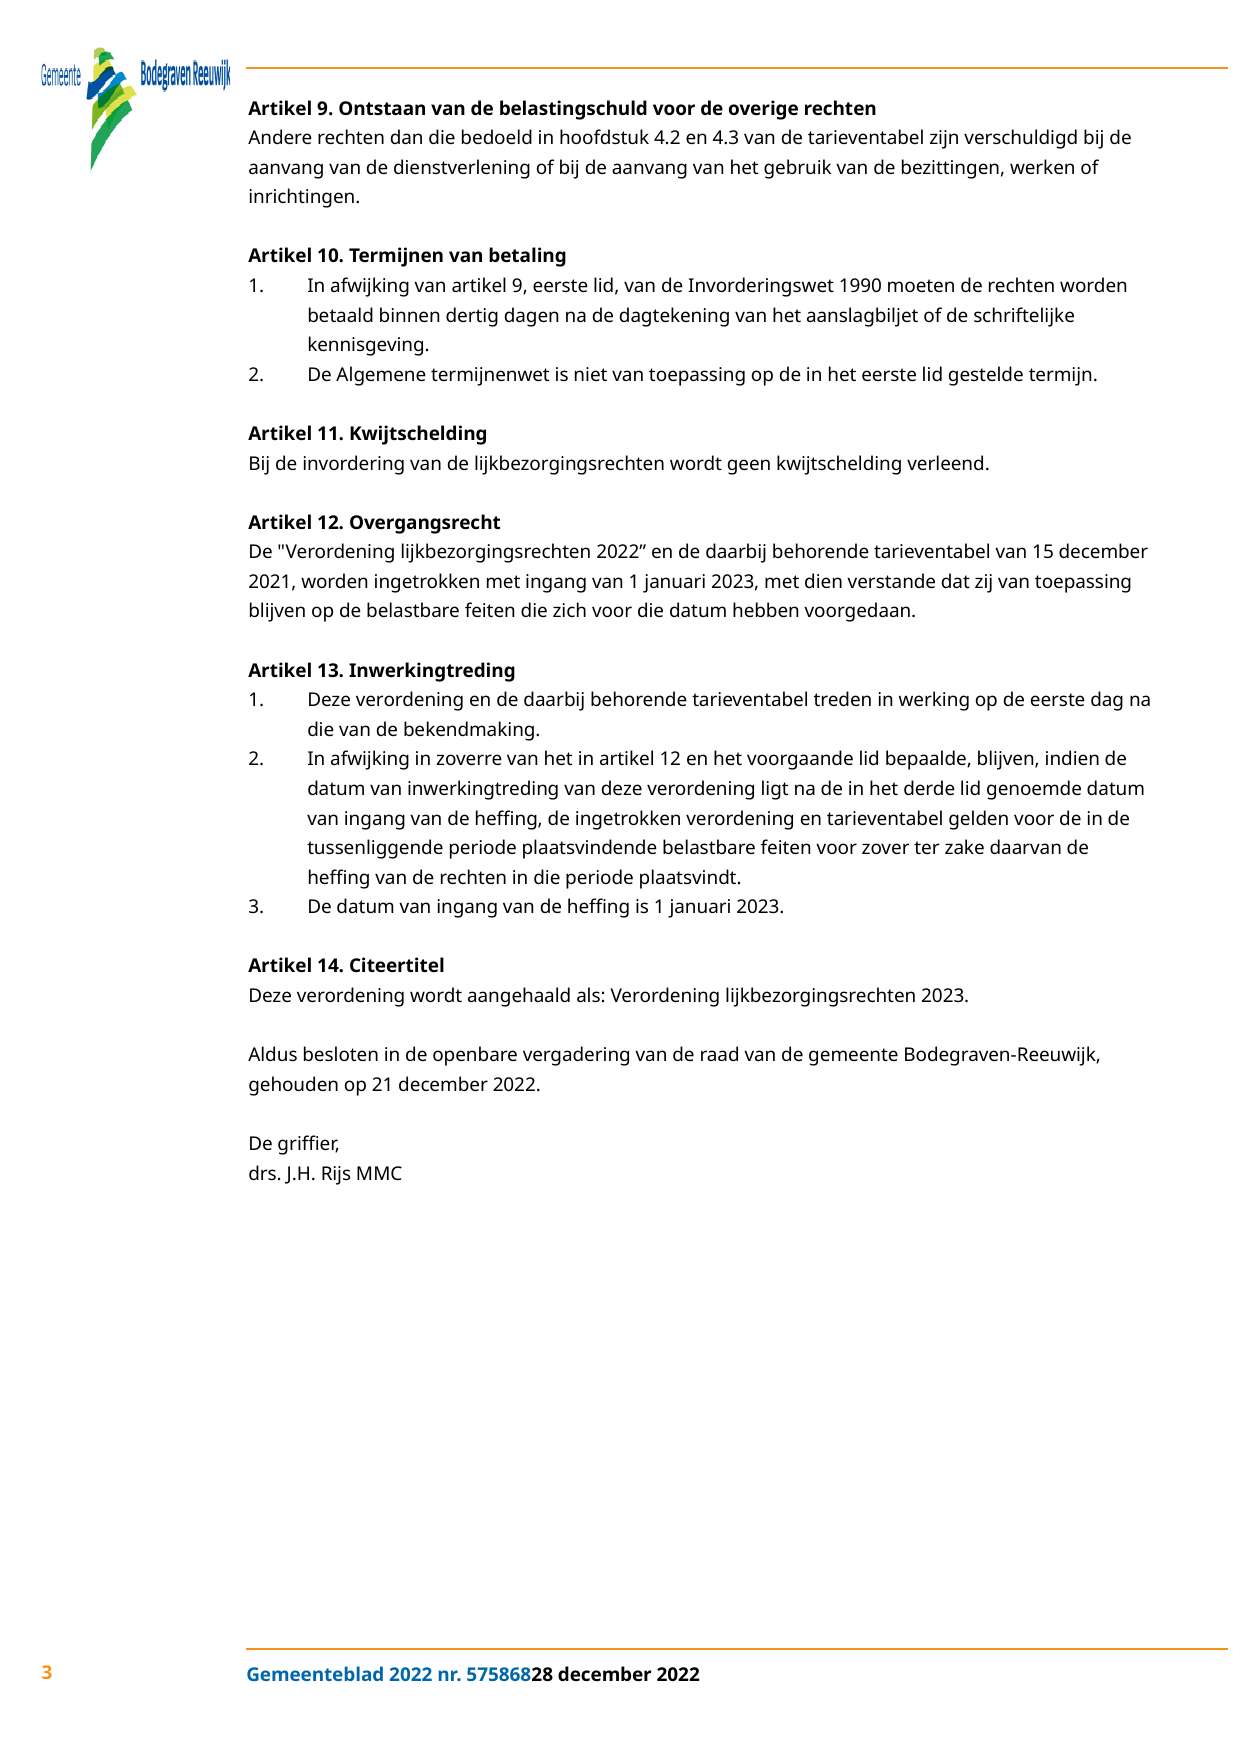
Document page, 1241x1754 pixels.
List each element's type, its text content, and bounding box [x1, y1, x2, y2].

list In afwijking in zoverre van het in artikel 12 en het voorgaande lid bepaalde, blijven, indien de datum van inwerkingtreding van deze verordening ligt na de in het derde lid genoemde datum van ingang van de heffing, de ingetrokken verordening en tarieventabel gelden voor de in de tussenliggende periode plaatsvindende belastbare feiten voor zover ter zake daarvan de heffing van de rechten in die periode plaatsvindt. [248, 746, 1152, 890]
text Artikel 11. Kwijtschelding [248, 420, 1152, 446]
list Deze verordening en de daarbij behorende tarieventabel treden in werking op de eerste dag na die van de bekendmaking. [248, 686, 1152, 742]
text Artikel 12. Overgangsrecht [248, 509, 1152, 535]
text Artikel 10. Termijnen van betaling [248, 243, 1152, 268]
text Bij de invordering van de lijkbezorgingsrechten wordt geen kwijtschelding verleend. [248, 450, 1152, 476]
list De datum van ingang van de heffing is 1 januari 2023. [248, 893, 1152, 919]
text De "Verordening lijkbezorgingsrechten 2022” en de daarbij behorende tarieventabel van 15 december 2021, worden ingetrokken met ingang van 1 januari 2023, met dien verstande dat zij van toepassing blijven op de belastbare feiten die zich voor die datum hebben voorgedaan. [248, 538, 1152, 623]
list De Algemene termijnenwet is niet van toepassing op de in het eerste lid gestelde termijn. [248, 361, 1152, 387]
text Deze verordening wordt aangehaald als: Verordening lijkbezorgingsrechten 2023. [248, 982, 1152, 1008]
text Artikel 9. Ontstaan van de belastingschuld voor de overige rechten [248, 95, 1152, 121]
list In afwijking van artikel 9, eerste lid, van de Invorderingswet 1990 moeten de rechten worden betaald binnen dertig dagen na de dagtekening van het aanslagbiljet of de schriftelijke kennisgeving. [248, 272, 1152, 357]
text drs. J.H. Rijs MMC [248, 1160, 1152, 1186]
text Aldus besloten in de openbare vergadering van de raad van de gemeente Bodegraven-Reeuwijk, gehouden op 21 december 2022. [248, 1041, 1152, 1097]
text De griffier, [248, 1130, 1152, 1156]
picture [41, 47, 231, 172]
text Andere rechten dan die bedoeld in hoofdstuk 4.2 en 4.3 van de tarieventabel zijn verschuldigd bij de aanvang van de dienstverlening of bij de aanvang van het gebruik van de bezittingen, werken of inrichtingen. [248, 124, 1152, 209]
text Artikel 14. Citeertitel [248, 953, 1152, 978]
text Artikel 13. Inwerkingtreding [248, 657, 1152, 683]
